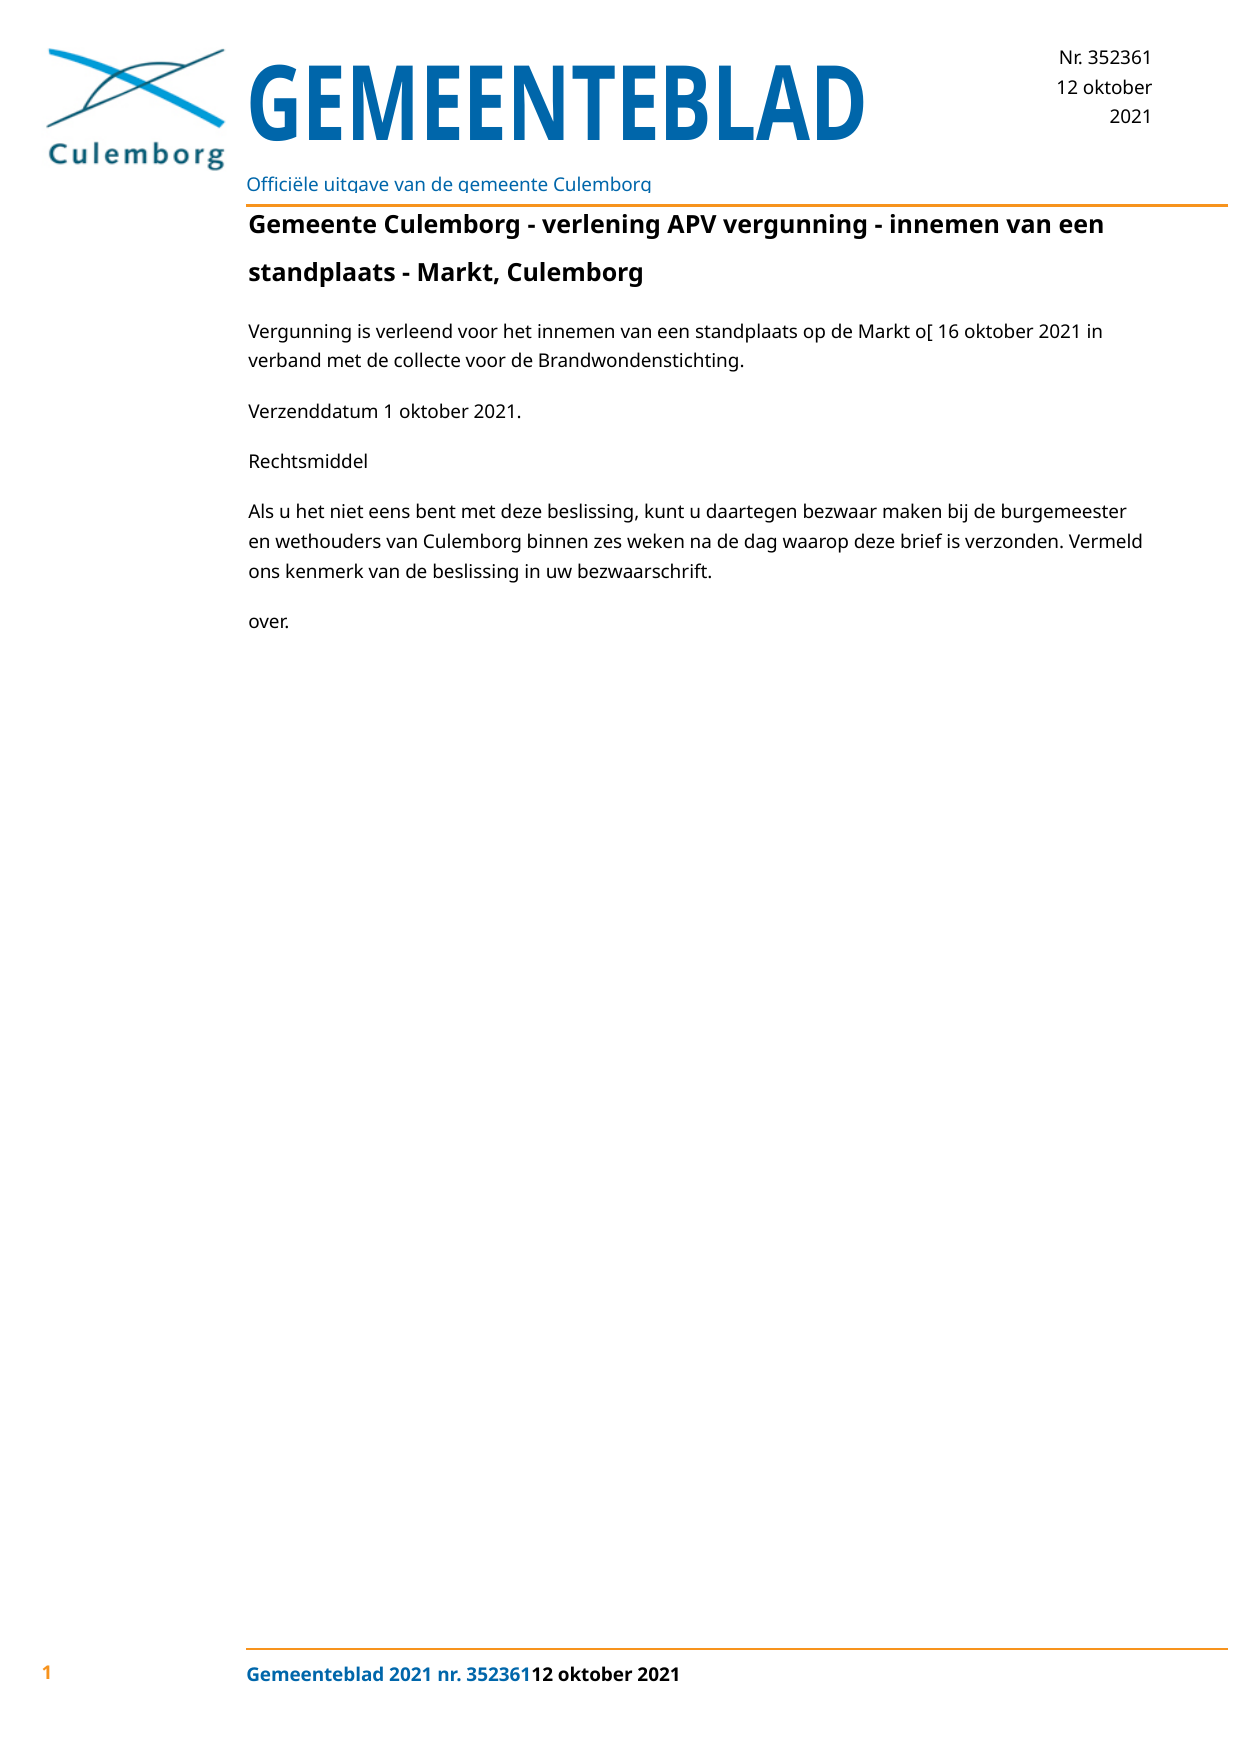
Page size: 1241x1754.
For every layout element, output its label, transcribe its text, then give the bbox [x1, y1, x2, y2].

text Als u het niet eens bent met deze beslissing, kunt u daartegen bezwaar maken bij de burgemeester en wethouders van Culemborg binnen zes weken na de dag waarop deze brief is verzonden. Vermeld ons kenmerk van de beslissing in uw bezwaarschrift. [248, 499, 1152, 584]
picture [41, 47, 231, 172]
text Vergunning is verleend voor het innemen van een standplaats op de Markt o[ 16 oktober 2021 in verband met de collecte voor de Brandwondenstichting. [248, 318, 1152, 373]
text Verzenddatum 1 oktober 2021. [248, 398, 1152, 424]
text Rechtsmiddel [248, 448, 1152, 474]
text Gemeente Culemborg - verlening APV vergunning - innemen van een standplaats - Markt, Culemborg [248, 207, 1152, 288]
text over. [248, 608, 1152, 634]
